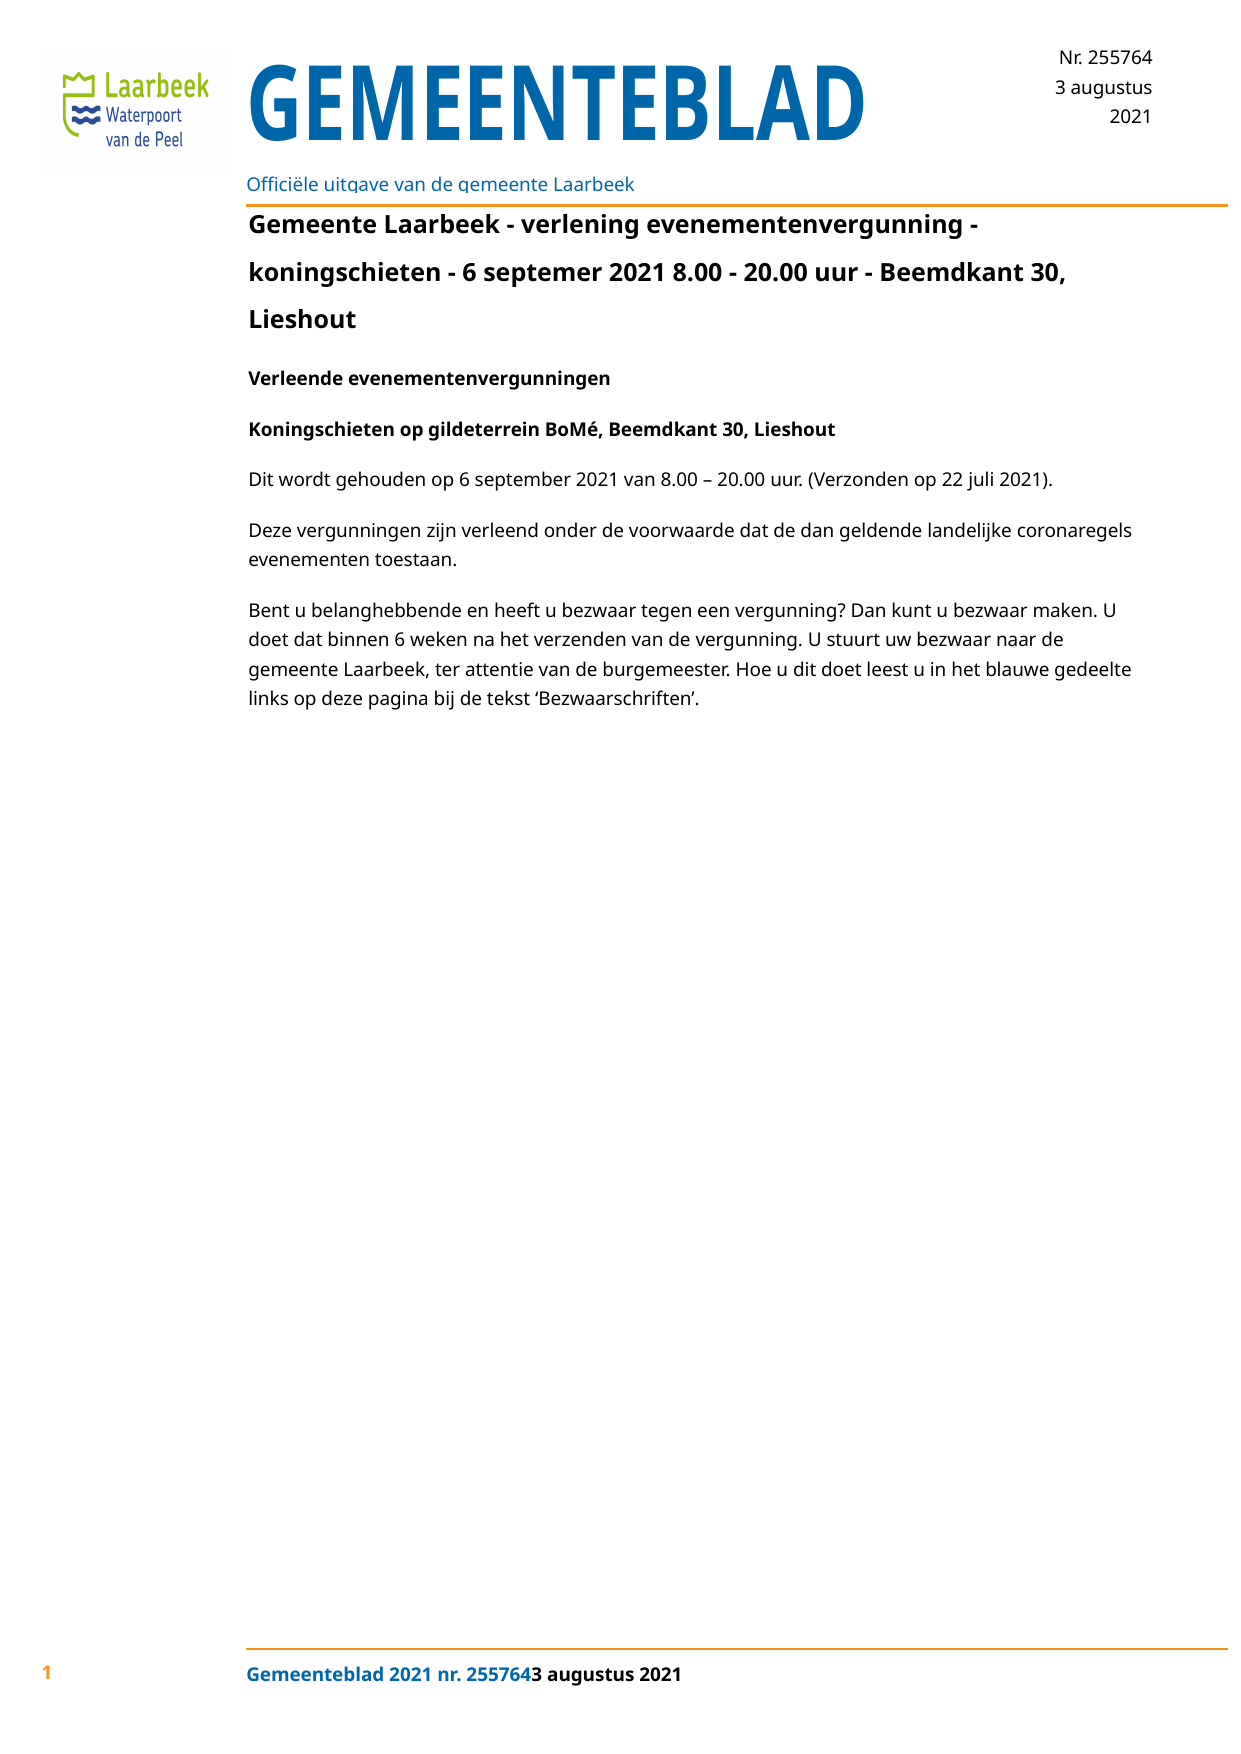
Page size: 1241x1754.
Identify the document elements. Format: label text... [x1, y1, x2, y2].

text Verleende evenementenvergunningen [248, 366, 1152, 391]
text Dit wordt gehouden op 6 september 2021 van 8.00 – 20.00 uur. (Verzonden op 22 juli 2021). [248, 466, 1152, 492]
text Deze vergunningen zijn verleend onder de voorwaarde dat de dan geldende landelijke coronaregels evenementen toestaan. [248, 517, 1152, 572]
text Koningschieten op gildeterrein BoMé, Beemdkant 30, Lieshout [248, 416, 1152, 442]
text Gemeente Laarbeek - verlening evenementenvergunning - koningschieten - 6 septemer 2021 8.00 - 20.00 uur - Beemdkant 30, Lieshout [248, 207, 1152, 336]
text Bent u belanghebbende en heeft u bezwaar tegen een vergunning? Dan kunt u bezwaar maken. U doet dat binnen 6 weken na het verzenden van de vergunning. U stuurt uw bezwaar naar de gemeente Laarbeek, ter attentie van de burgemeester. Hoe u dit doet leest u in het blauwe gedeelte links op deze pagina bij de tekst ‘Bezwaarschriften’. [248, 597, 1152, 711]
picture [41, 47, 231, 172]
